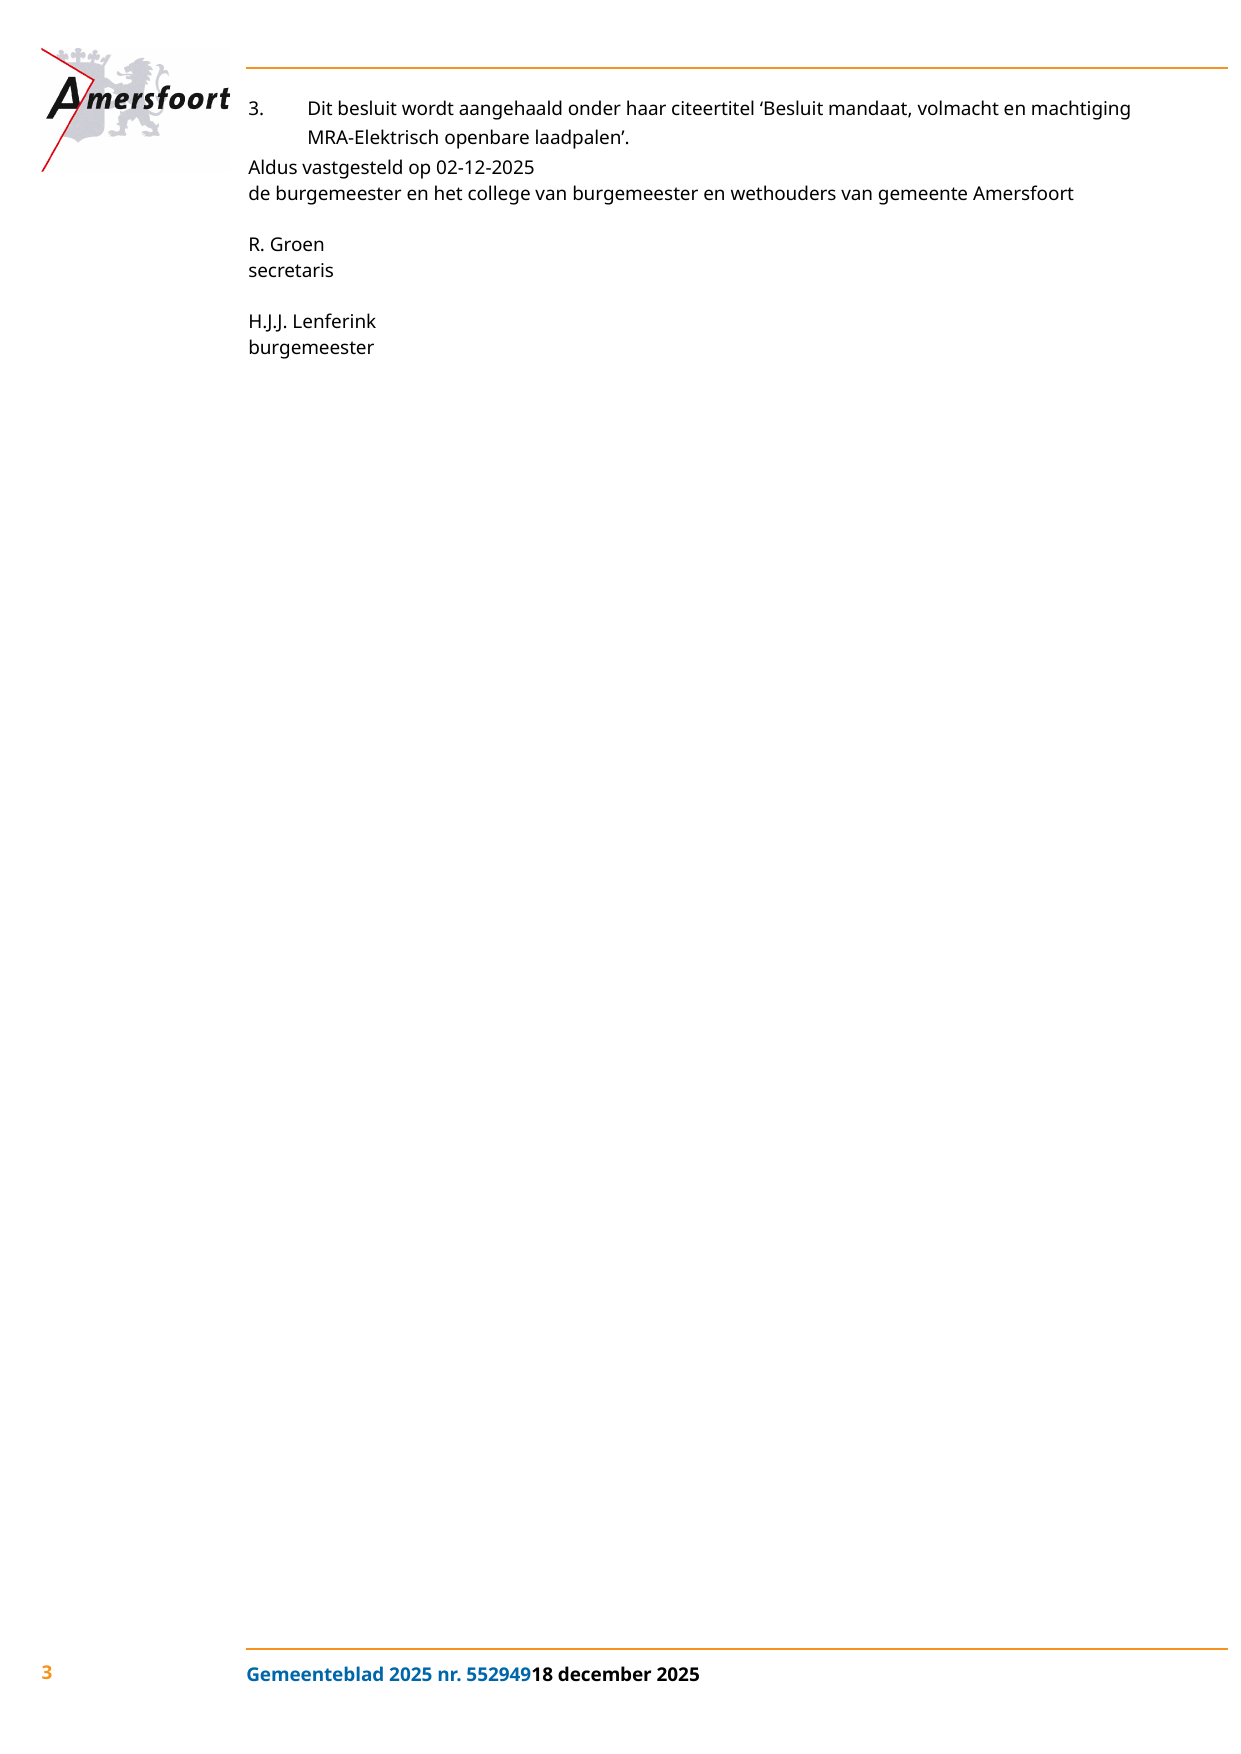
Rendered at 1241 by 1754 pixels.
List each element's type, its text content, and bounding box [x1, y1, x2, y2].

list Dit besluit wordt aangehaald onder haar citeertitel ‘Besluit mandaat, volmacht en machtiging MRA-Elektrisch openbare laadpalen’. [248, 95, 1152, 150]
text H.J.J. Lenferink [248, 308, 1152, 334]
picture [41, 47, 231, 172]
text secretaris [248, 257, 1152, 283]
text R. Groen [248, 231, 1152, 257]
text de burgemeester en het college van burgemeester en wethouders van gemeente Amersfoort [248, 180, 1152, 205]
text burgemeester [248, 334, 1152, 360]
text Aldus vastgesteld op 02-12-2025 [248, 154, 1152, 180]
